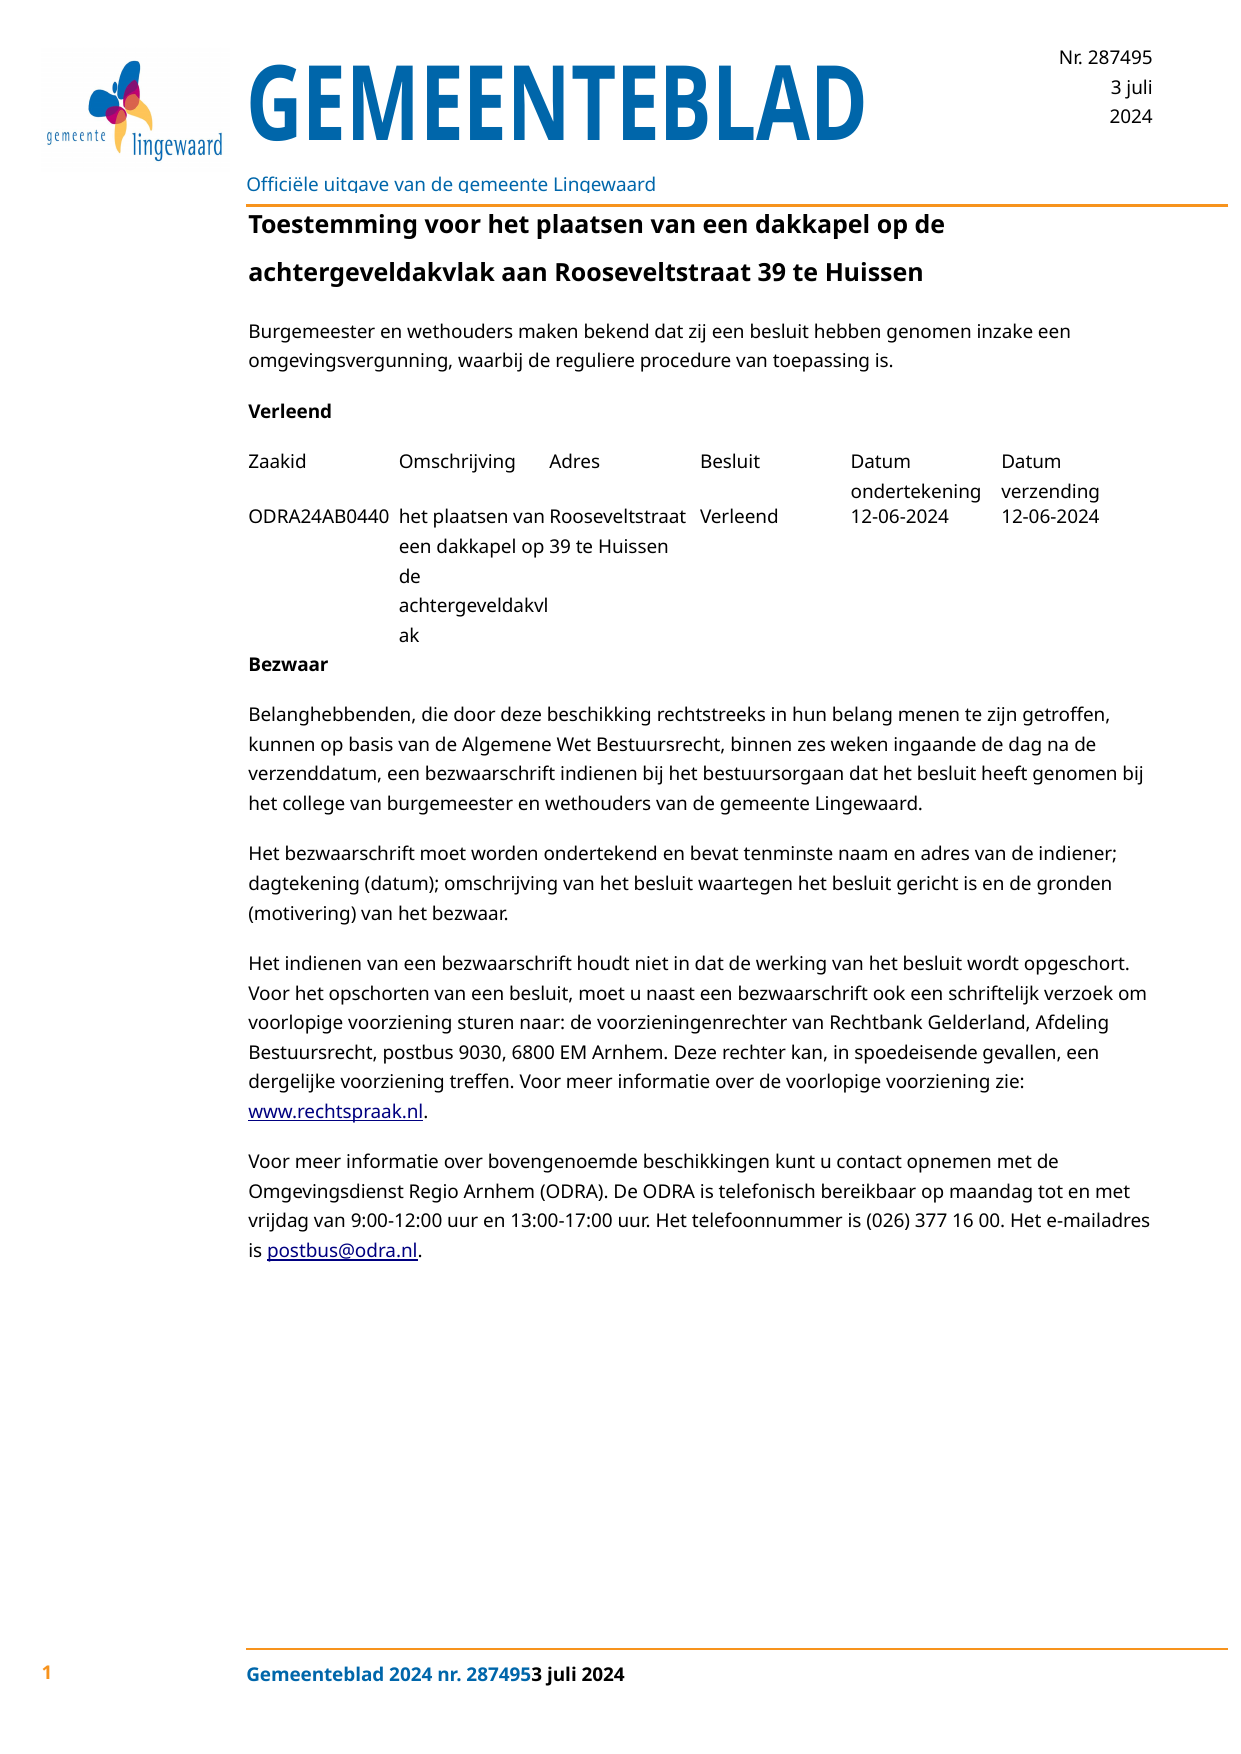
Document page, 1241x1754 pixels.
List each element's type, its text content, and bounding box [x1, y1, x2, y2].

picture [41, 47, 231, 172]
text Toestemming voor het plaatsen van een dakkapel op de achtergeveldakvlak aan Rooseveltstraat 39 te Huissen [248, 207, 1152, 288]
table_cell ODRA24AB0440 [248, 504, 398, 648]
table_header Datum verzending [1001, 449, 1152, 504]
table_header Besluit [700, 449, 850, 504]
table_header Zaakid [248, 449, 398, 504]
table_cell 12-06-2024 [1001, 504, 1152, 648]
text Het bezwaarschrift moet worden ondertekend en bevat tenminste naam en adres van de indiener; dagtekening (datum); omschrijving van het besluit waartegen het besluit gericht is en de gronden (motivering) van het bezwaar. [248, 841, 1152, 926]
table_header Omschrijving [399, 449, 549, 504]
table_header Datum ondertekening [850, 449, 1001, 504]
table_header Adres [549, 449, 700, 504]
table_cell Verleend [700, 504, 850, 648]
table_cell Rooseveltstraat 39 te Huissen [549, 504, 700, 648]
text Het indienen van een bezwaarschrift houdt niet in dat de werking van het besluit wordt opgeschort. Voor het opschorten van een besluit, moet u naast een bezwaarschrift ook een schriftelijk verzoek om voorlopige voorziening sturen naar: de voorzieningenrechter van Rechtbank Gelderland, Afdeling Bestuursrecht, postbus 9030, 6800 EM Arnhem. Deze rechter kan, in spoedeisende gevallen, een dergelijke voorziening treffen. Voor meer informatie over de voorlopige voorziening zie: www.rechtspraak.nl. [248, 950, 1152, 1124]
table_cell 12-06-2024 [850, 504, 1001, 648]
text Burgemeester en wethouders maken bekend dat zij een besluit hebben genomen inzake een omgevingsvergunning, waarbij de reguliere procedure van toepassing is. [248, 318, 1152, 373]
table_cell het plaatsen van een dakkapel op de achtergeveldakvlak [399, 504, 549, 648]
text Voor meer informatie over bovengenoemde beschikkingen kunt u contact opnemen met de Omgevingsdienst Regio Arnhem (ODRA). De ODRA is telefonisch bereikbaar op maandag tot en met vrijdag van 9:00-12:00 uur en 13:00-17:00 uur. Het telefoonnummer is (026) 377 16 00. Het e-mailadres is postbus@odra.nl. [248, 1148, 1152, 1263]
text Bezwaar [248, 651, 1152, 677]
text Verleend [248, 398, 1152, 424]
text Belanghebbenden, die door deze beschikking rechtstreeks in hun belang menen te zijn getroffen, kunnen op basis van de Algemene Wet Bestuursrecht, binnen zes weken ingaande de dag na de verzenddatum, een bezwaarschrift indienen bij het bestuursorgaan dat het besluit heeft genomen bij het college van burgemeester en wethouders van de gemeente Lingewaard. [248, 701, 1152, 816]
